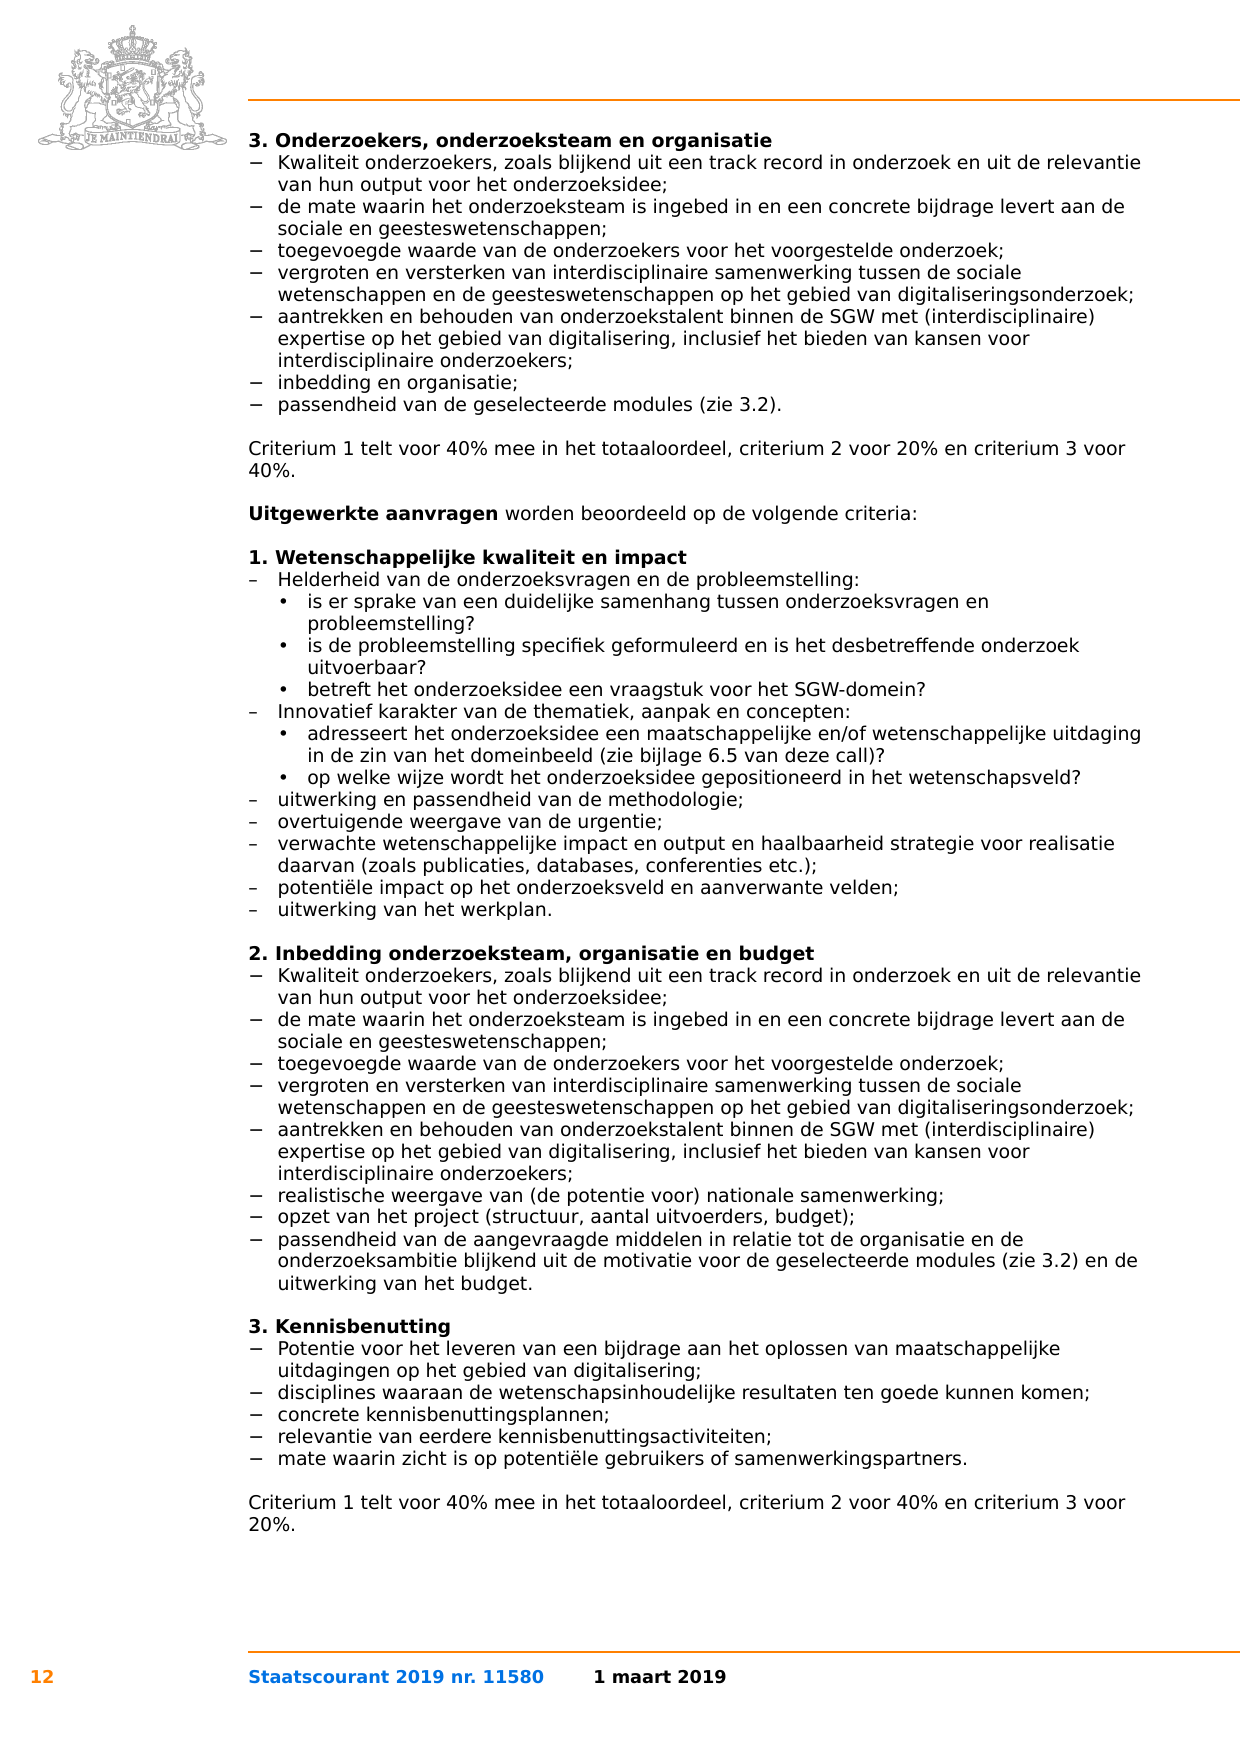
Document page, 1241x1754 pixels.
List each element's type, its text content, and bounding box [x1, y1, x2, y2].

text – verwachte wetenschappelijke impact en output en haalbaarheid strategie voor realisatie daarvan (zoals publicaties, databases, conferenties etc.); [248, 833, 1163, 877]
text − opzet van het project (structuur, aantal uitvoerders, budget); [248, 1206, 1163, 1228]
text − de mate waarin het onderzoeksteam is ingebed in en een concrete bijdrage levert aan de sociale en geesteswetenschappen; [248, 196, 1163, 240]
text − de mate waarin het onderzoeksteam is ingebed in en een concrete bijdrage levert aan de sociale en geesteswetenschappen; [248, 1009, 1163, 1053]
text − vergroten en versterken van interdisciplinaire samenwerking tussen de sociale wetenschappen en de geesteswetenschappen op het gebied van digitaliseringsonderzoek; [248, 262, 1163, 306]
text Uitgewerkte aanvragen worden beoordeeld op de volgende criteria: [248, 503, 1163, 525]
text − toegevoegde waarde van de onderzoekers voor het voorgestelde onderzoek; [248, 1053, 1163, 1074]
text • betreft het onderzoeksidee een vraagstuk voor het SGW-domein? [278, 679, 1163, 701]
subtitle 1. Wetenschappelijke kwaliteit en impact [248, 547, 1163, 569]
text − aantrekken en behouden van onderzoekstalent binnen de SGW met (interdisciplinaire) expertise op het gebied van digitalisering, inclusief het bieden van kansen voor interdisciplinaire onderzoekers; [248, 306, 1163, 372]
text – potentiële impact op het onderzoeksveld en aanverwante velden; [248, 877, 1163, 899]
text Criterium 1 telt voor 40% mee in het totaaloordeel, criterium 2 voor 20% en criterium 3 voor 40%. [248, 437, 1163, 481]
text − Kwaliteit onderzoekers, zoals blijkend uit een track record in onderzoek en uit de relevantie van hun output voor het onderzoeksidee; [248, 152, 1163, 196]
text • adresseert het onderzoeksidee een maatschappelijke en/of wetenschappelijke uitdaging in de zin van het domeinbeeld (zie bijlage 6.5 van deze call)? [278, 723, 1163, 767]
text – uitwerking en passendheid van de methodologie; [248, 789, 1163, 811]
text – uitwerking van het werkplan. [248, 899, 1163, 921]
text • is de probleemstelling specifiek geformuleerd en is het desbetreffende onderzoek uitvoerbaar? [278, 635, 1163, 679]
text − passendheid van de geselecteerde modules (zie 3.2). [248, 394, 1163, 416]
text – Innovatief karakter van de thematiek, aanpak en concepten: [248, 701, 1163, 723]
text – overtuigende weergave van de urgentie; [248, 811, 1163, 833]
text − aantrekken en behouden van onderzoekstalent binnen de SGW met (interdisciplinaire) expertise op het gebied van digitalisering, inclusief het bieden van kansen voor interdisciplinaire onderzoekers; [248, 1118, 1163, 1184]
text Criterium 1 telt voor 40% mee in het totaaloordeel, criterium 2 voor 40% en criterium 3 voor 20%. [248, 1492, 1163, 1536]
text − vergroten en versterken van interdisciplinaire samenwerking tussen de sociale wetenschappen en de geesteswetenschappen op het gebied van digitaliseringsonderzoek; [248, 1074, 1163, 1118]
text − inbedding en organisatie; [248, 372, 1163, 394]
text − realistische weergave van (de potentie voor) nationale samenwerking; [248, 1184, 1163, 1206]
text • op welke wijze wordt het onderzoeksidee gepositioneerd in het wetenschapsveld? [278, 767, 1163, 789]
text − relevantie van eerdere kennisbenuttingsactiviteiten; [248, 1426, 1163, 1448]
text − mate waarin zicht is op potentiële gebruikers of samenwerkingspartners. [248, 1448, 1163, 1470]
text − Potentie voor het leveren van een bijdrage aan het oplossen van maatschappelijke uitdagingen op het gebied van digitalisering; [248, 1338, 1163, 1382]
picture [38, 25, 227, 150]
text − concrete kennisbenuttingsplannen; [248, 1404, 1163, 1426]
text − toegevoegde waarde van de onderzoekers voor het voorgestelde onderzoek; [248, 240, 1163, 262]
text − Kwaliteit onderzoekers, zoals blijkend uit een track record in onderzoek en uit de relevantie van hun output voor het onderzoeksidee; [248, 965, 1163, 1009]
subtitle 3. Onderzoekers, onderzoeksteam en organisatie [248, 130, 1163, 152]
text − passendheid van de aangevraagde middelen in relatie tot de organisatie en de onderzoeksambitie blijkend uit de motivatie voor de geselecteerde modules (zie 3.2) en de uitwerking van het budget. [248, 1228, 1163, 1294]
subtitle 3. Kennisbenutting [248, 1316, 1163, 1338]
text – Helderheid van de onderzoeksvragen en de probleemstelling: [248, 569, 1163, 591]
text − disciplines waaraan de wetenschapsinhoudelijke resultaten ten goede kunnen komen; [248, 1382, 1163, 1404]
subtitle 2. Inbedding onderzoeksteam, organisatie en budget [248, 943, 1163, 965]
text • is er sprake van een duidelijke samenhang tussen onderzoeksvragen en probleemstelling? [278, 591, 1163, 635]
